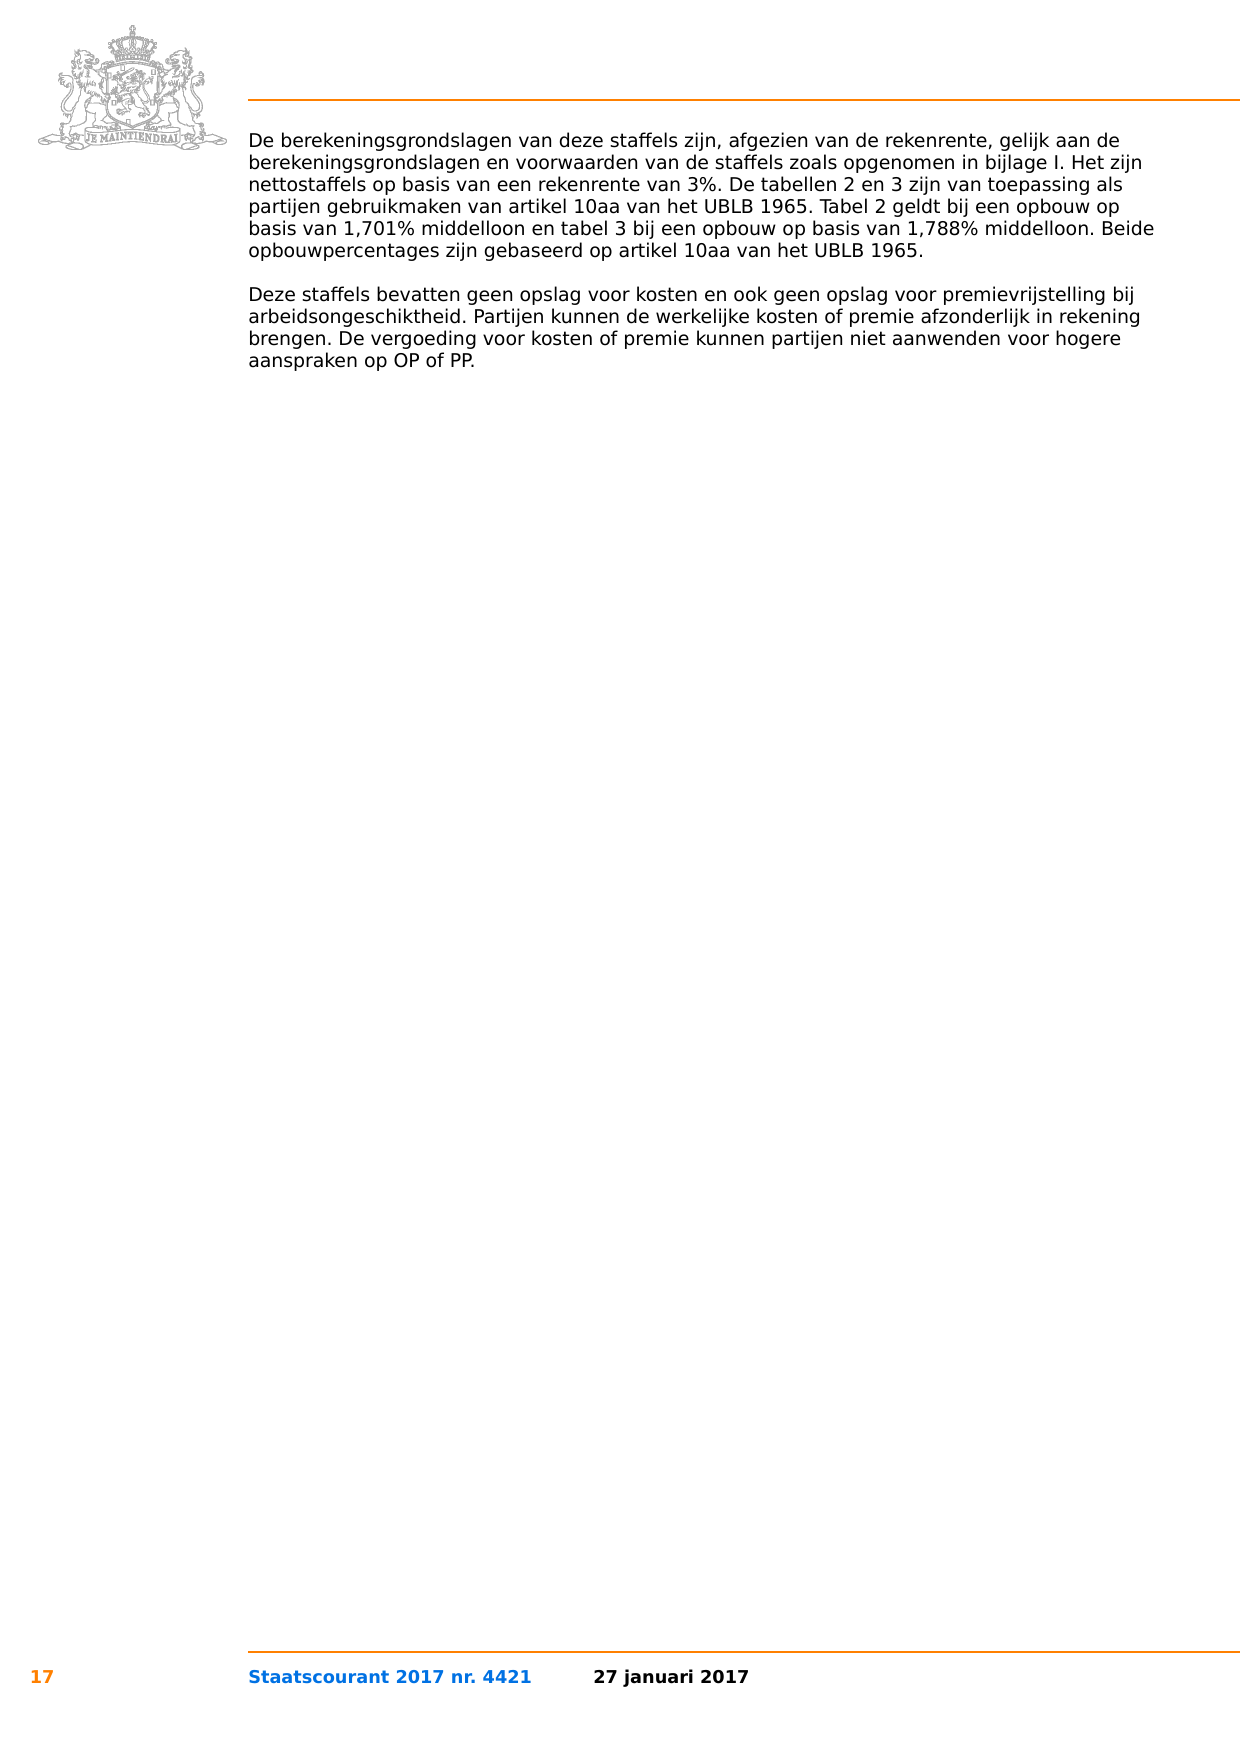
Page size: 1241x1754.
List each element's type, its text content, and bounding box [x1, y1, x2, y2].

text Deze staffels bevatten geen opslag voor kosten en ook geen opslag voor premievrijstelling bij arbeidsongeschiktheid. Partijen kunnen de werkelijke kosten of premie afzonderlijk in rekening brengen. De vergoeding voor kosten of premie kunnen partijen niet aanwenden voor hogere aanspraken op OP of PP. [248, 284, 1163, 372]
picture [38, 25, 227, 150]
text De berekeningsgrondslagen van deze staffels zijn, afgezien van de rekenrente, gelijk aan de berekeningsgrondslagen en voorwaarden van de staffels zoals opgenomen in bijlage I. Het zijn nettostaffels op basis van een rekenrente van 3%. De tabellen 2 en 3 zijn van toepassing als partijen gebruikmaken van artikel 10aa van het UBLB 1965. Tabel 2 geldt bij een opbouw op basis van 1,701% middelloon en tabel 3 bij een opbouw op basis van 1,788% middelloon. Beide opbouwpercentages zijn gebaseerd op artikel 10aa van het UBLB 1965. [248, 130, 1163, 262]
